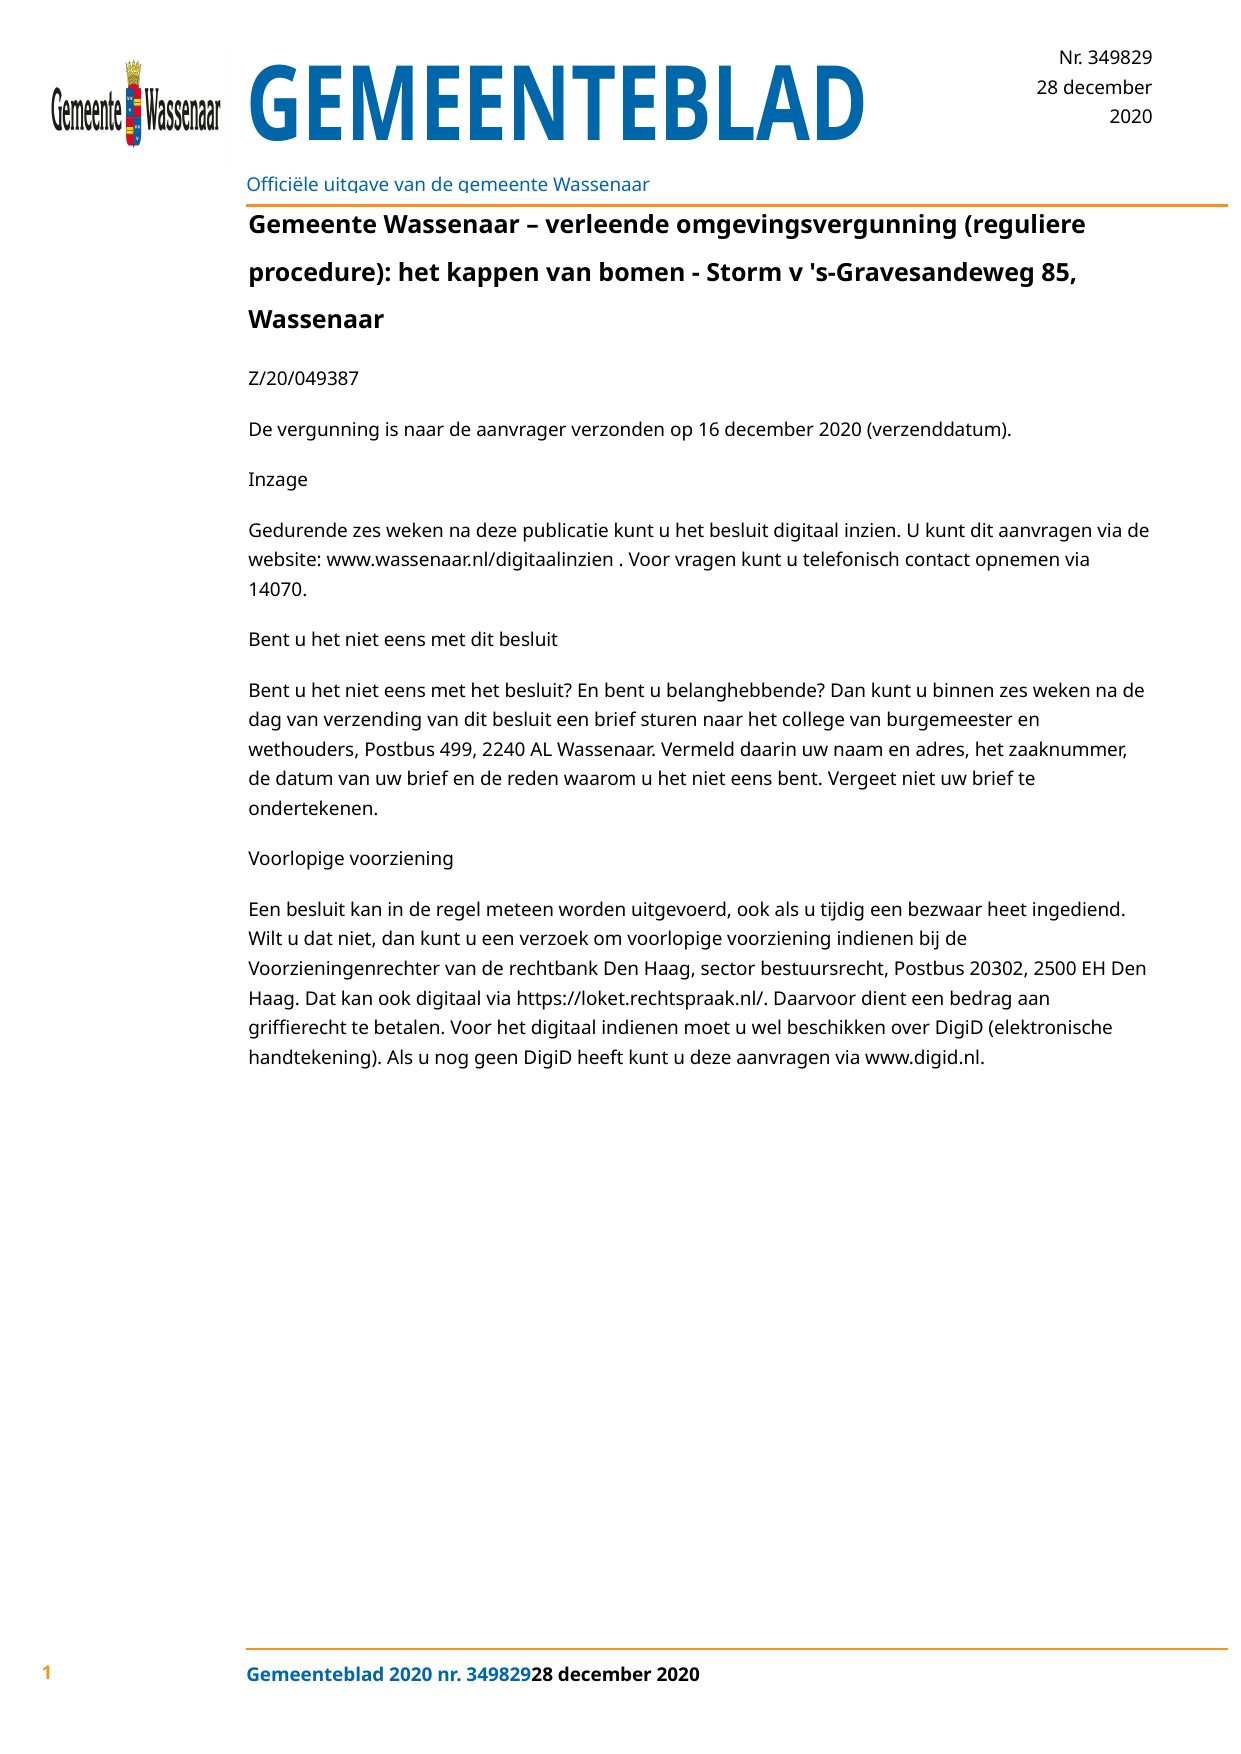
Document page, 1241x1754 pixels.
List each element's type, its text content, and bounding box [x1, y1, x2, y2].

text Gemeente Wassenaar – verleende omgevingsvergunning (reguliere procedure): het kappen van bomen - Storm v 's-Gravesandeweg 85, Wassenaar [248, 207, 1152, 336]
text Gedurende zes weken na deze publicatie kunt u het besluit digitaal inzien. U kunt dit aanvragen via de website: www.wassenaar.nl/digitaalinzien . Voor vragen kunt u telefonisch contact opnemen via 14070. [248, 517, 1152, 602]
text Een besluit kan in de regel meteen worden uitgevoerd, ook als u tijdig een bezwaar heet ingediend. Wilt u dat niet, dan kunt u een verzoek om voorlopige voorziening indienen bij de Voorzieningenrechter van de rechtbank Den Haag, sector bestuursrecht, Postbus 20302, 2500 EH Den Haag. Dat kan ook digitaal via https://loket.rechtspraak.nl/. Daarvoor dient een bedrag aan griffierecht te betalen. Voor het digitaal indienen moet u wel beschikken over DigiD (elektronische handtekening). Als u nog geen DigiD heeft kunt u deze aanvragen via www.digid.nl. [248, 896, 1152, 1069]
text Z/20/049387 [248, 366, 1152, 391]
text De vergunning is naar de aanvrager verzonden op 16 december 2020 (verzenddatum). [248, 416, 1152, 442]
text Voorlopige voorziening [248, 846, 1152, 871]
text Inzage [248, 466, 1152, 492]
text Bent u het niet eens met het besluit? En bent u belanghebbende? Dan kunt u binnen zes weken na de dag van verzending van dit besluit een brief sturen naar het college van burgemeester en wethouders, Postbus 499, 2240 AL Wassenaar. Vermeld daarin uw naam en adres, het zaaknummer, de datum van uw brief en de reden waarom u het niet eens bent. Vergeet niet uw brief te ondertekenen. [248, 677, 1152, 821]
text Bent u het niet eens met dit besluit [248, 626, 1152, 652]
picture [41, 47, 231, 172]
